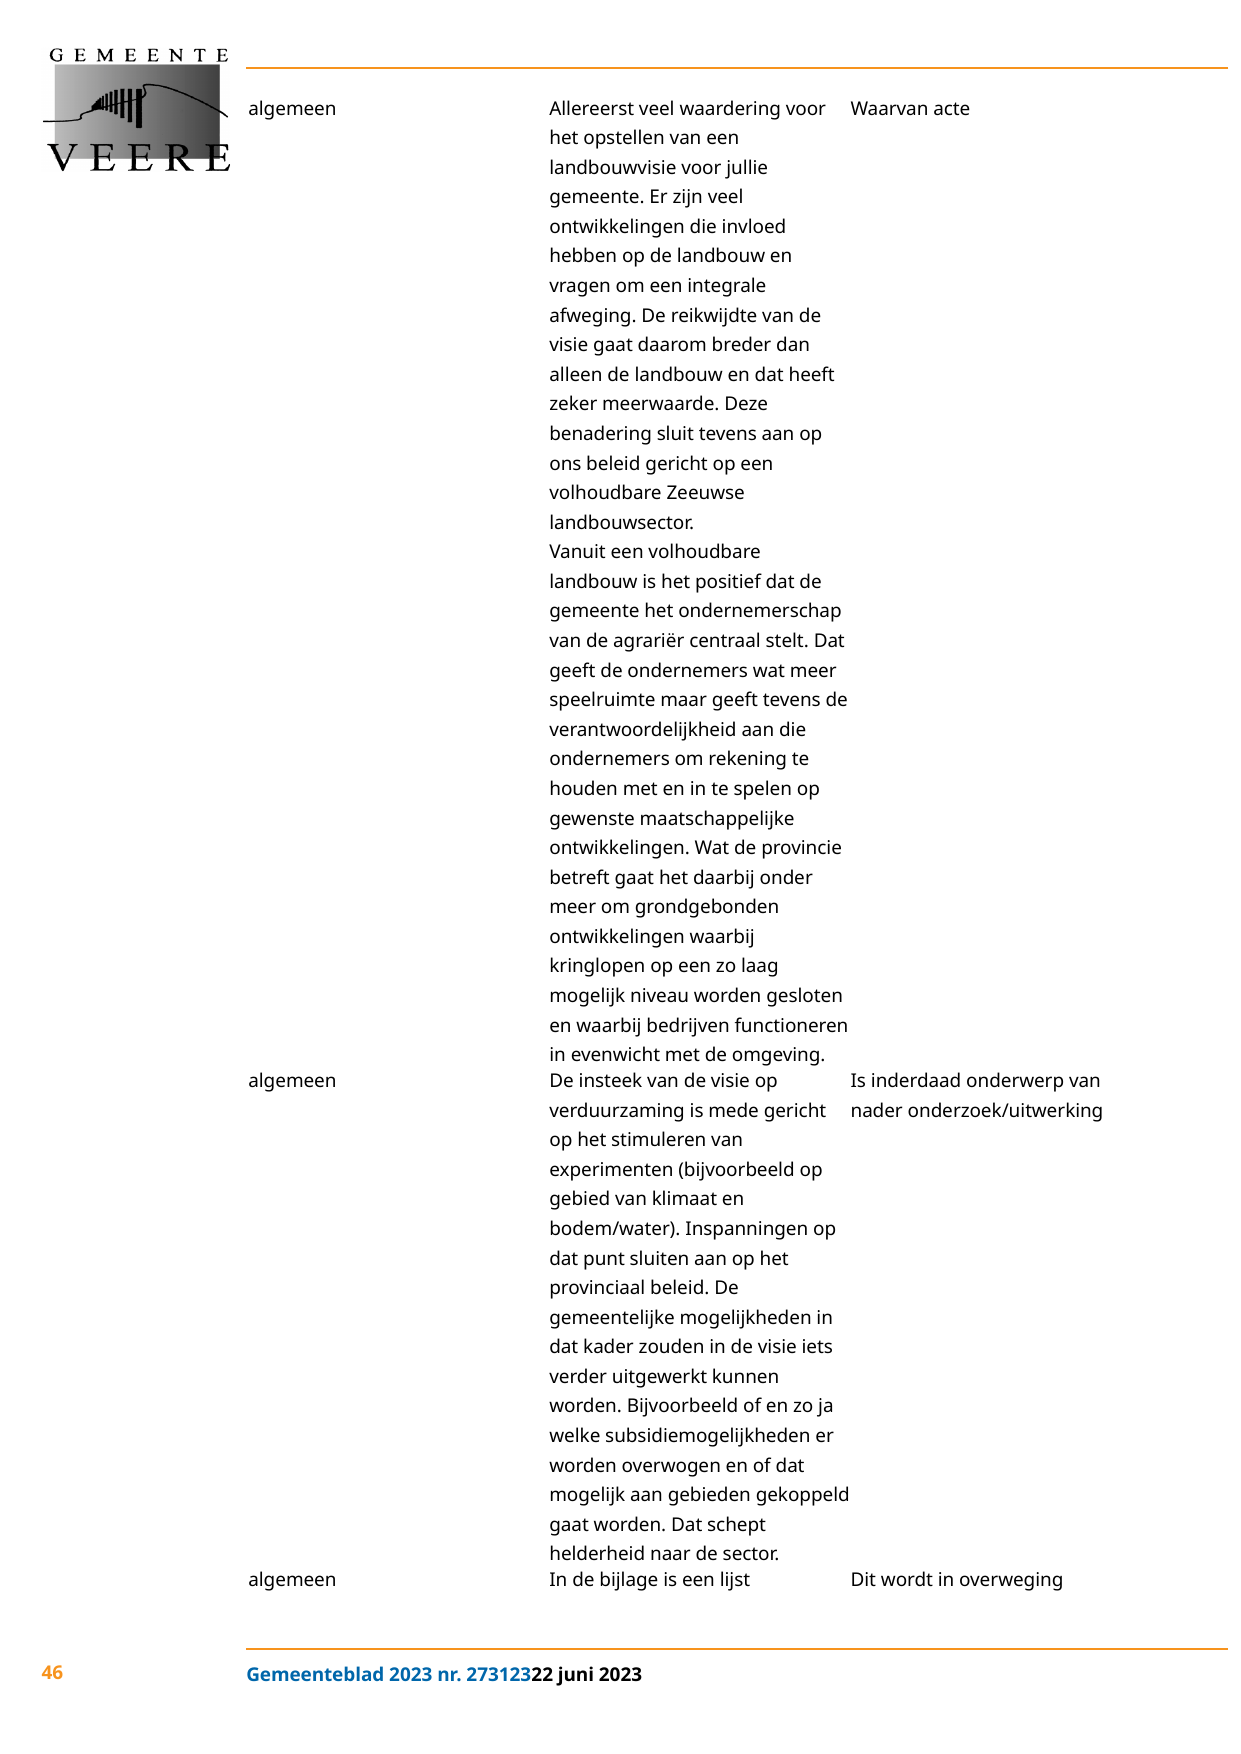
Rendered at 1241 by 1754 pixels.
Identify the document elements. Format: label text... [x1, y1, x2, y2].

table_cell Allereerst veel waardering voor het opstellen van een landbouwvisie voor jullie gemeente. Er zijn veel ontwikkelingen die invloed hebben op de landbouw en vragen om een integrale afweging. De reikwijdte van de visie gaat daarom breder dan alleen de landbouw en dat heeft zeker meerwaarde. Deze benadering sluit tevens aan op ons beleid gericht op een volhoudbare Zeeuwse landbouwsector. Vanuit een volhoudbare landbouw is het positief dat de gemeente het ondernemerschap van de agrariër centraal stelt. Dat geeft de ondernemers wat meer speelruimte maar geeft tevens de verantwoordelijkheid aan die ondernemers om rekening te houden met en in te spelen op gewenste maatschappelijke ontwikkelingen. Wat de provincie betreft gaat het daarbij onder meer om grondgebonden ontwikkelingen waarbij kringlopen op een zo laag mogelijk niveau worden gesloten en waarbij bedrijven functioneren in evenwicht met de omgeving. [549, 95, 850, 1067]
picture [41, 47, 231, 172]
table_cell Waarvan acte [850, 95, 1152, 1067]
table_cell Is inderdaad onderwerp van nader onderzoek/uitwerking [850, 1067, 1152, 1566]
table_cell De insteek van de visie op verduurzaming is mede gericht op het stimuleren van experimenten (bijvoorbeeld op gebied van klimaat en bodem/water). Inspanningen op dat punt sluiten aan op het provinciaal beleid. De gemeentelijke mogelijkheden in dat kader zouden in de visie iets verder uitgewerkt kunnen worden. Bijvoorbeeld of en zo ja welke subsidiemogelijkheden er worden overwogen en of dat mogelijk aan gebieden gekoppeld gaat worden. Dat schept helderheid naar de sector. [549, 1067, 850, 1566]
table_cell In de bijlage is een lijst [549, 1566, 850, 1592]
table_cell algemeen [248, 1566, 549, 1592]
table_cell algemeen [248, 95, 549, 1067]
table_cell Dit wordt in overweging [850, 1566, 1152, 1592]
table_cell algemeen [248, 1067, 549, 1566]
